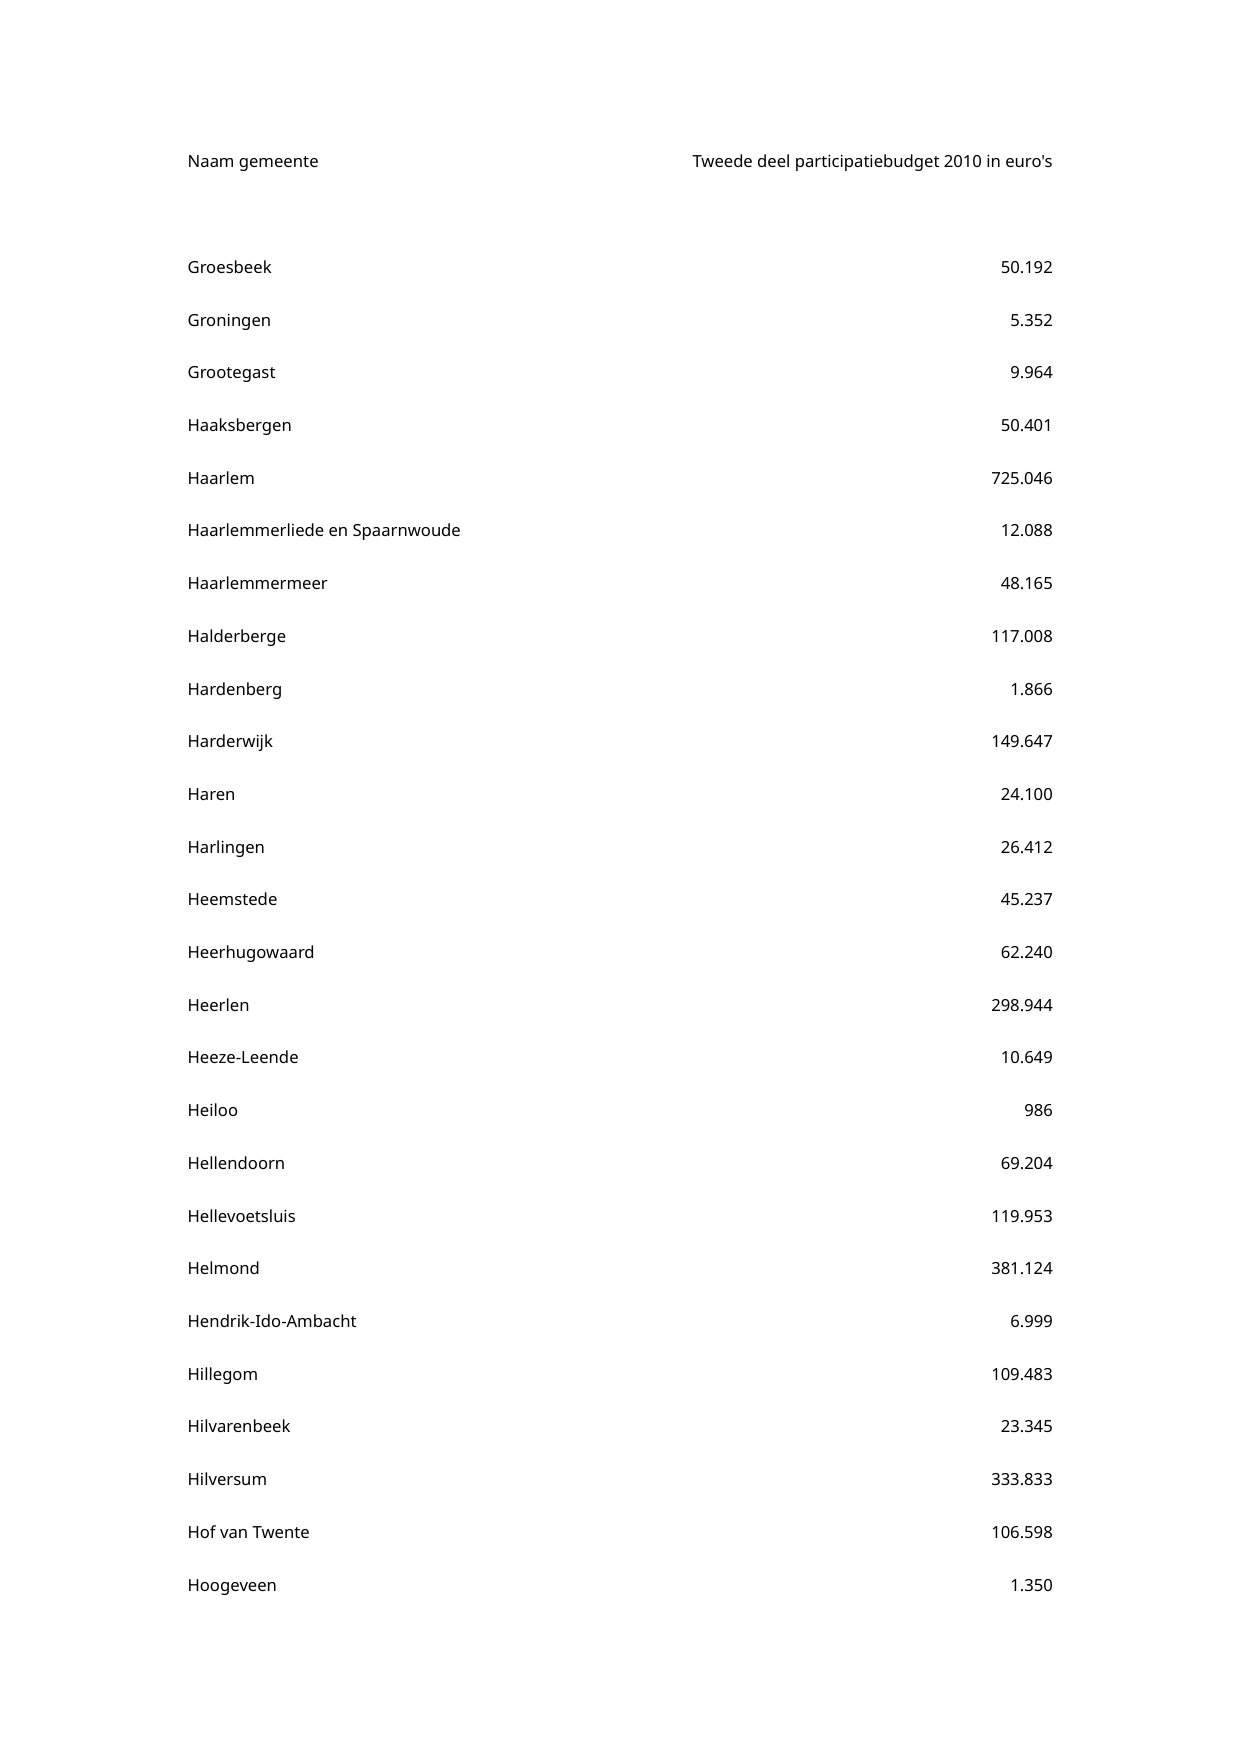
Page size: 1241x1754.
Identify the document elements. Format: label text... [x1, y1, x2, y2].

table_cell Heemstede [188, 888, 525, 941]
table_cell 117.008 [525, 624, 1053, 677]
table_cell Groesbeek [188, 255, 525, 308]
table_cell 381.124 [525, 1257, 1053, 1309]
table_cell Haarlemmerliede en Spaarnwoude [188, 519, 525, 572]
table_cell Heerlen [188, 993, 525, 1046]
table_cell 986 [525, 1099, 1053, 1151]
table_cell 26.412 [525, 835, 1053, 888]
table_cell 69.204 [525, 1151, 1053, 1204]
table_cell Haren [188, 783, 525, 835]
table_cell 6.999 [525, 1310, 1053, 1362]
table_cell 62.240 [525, 941, 1053, 993]
table_cell Helmond [188, 1257, 525, 1309]
table_cell 5.352 [525, 308, 1053, 361]
table_cell 50.192 [525, 255, 1053, 308]
table_cell Hilversum [188, 1468, 525, 1520]
table_cell 149.647 [525, 730, 1053, 782]
table_cell Heeze-Leende [188, 1046, 525, 1099]
table_cell Hof van Twente [188, 1520, 525, 1573]
table_cell 106.598 [525, 1520, 1053, 1573]
table_cell Harderwijk [188, 730, 525, 782]
table_cell 23.345 [525, 1415, 1053, 1468]
table_cell 1.866 [525, 677, 1053, 730]
table_cell Heerhugowaard [188, 941, 525, 993]
table_cell Haarlem [188, 466, 525, 519]
table_cell Hellendoorn [188, 1151, 525, 1204]
table_cell Harlingen [188, 835, 525, 888]
table_cell 1.350 [525, 1573, 1053, 1596]
table_cell [188, 203, 525, 255]
table_cell 45.237 [525, 888, 1053, 941]
table_cell 24.100 [525, 783, 1053, 835]
table_cell 10.649 [525, 1046, 1053, 1099]
table_cell 48.165 [525, 572, 1053, 624]
table_cell Haaksbergen [188, 414, 525, 466]
table_cell 50.401 [525, 414, 1053, 466]
table_cell Grootegast [188, 361, 525, 413]
table_header Tweede deel participatiebudget 2010 in euro's [525, 150, 1053, 203]
table_cell Hoogeveen [188, 1573, 525, 1596]
table_cell 9.964 [525, 361, 1053, 413]
table_cell Hardenberg [188, 677, 525, 730]
table_cell [525, 203, 1053, 255]
table_cell 333.833 [525, 1468, 1053, 1520]
table_cell 298.944 [525, 993, 1053, 1046]
table_cell 119.953 [525, 1204, 1053, 1257]
table_cell Hellevoetsluis [188, 1204, 525, 1257]
table_cell Halderberge [188, 624, 525, 677]
table_cell Groningen [188, 308, 525, 361]
table_cell Haarlemmermeer [188, 572, 525, 624]
table_cell 12.088 [525, 519, 1053, 572]
table_cell Heiloo [188, 1099, 525, 1151]
table_cell 725.046 [525, 466, 1053, 519]
table_cell Hilvarenbeek [188, 1415, 525, 1468]
table_cell Hendrik-Ido-Ambacht [188, 1310, 525, 1362]
table_cell 109.483 [525, 1362, 1053, 1415]
table_header Naam gemeente [188, 150, 525, 203]
table_cell Hillegom [188, 1362, 525, 1415]
